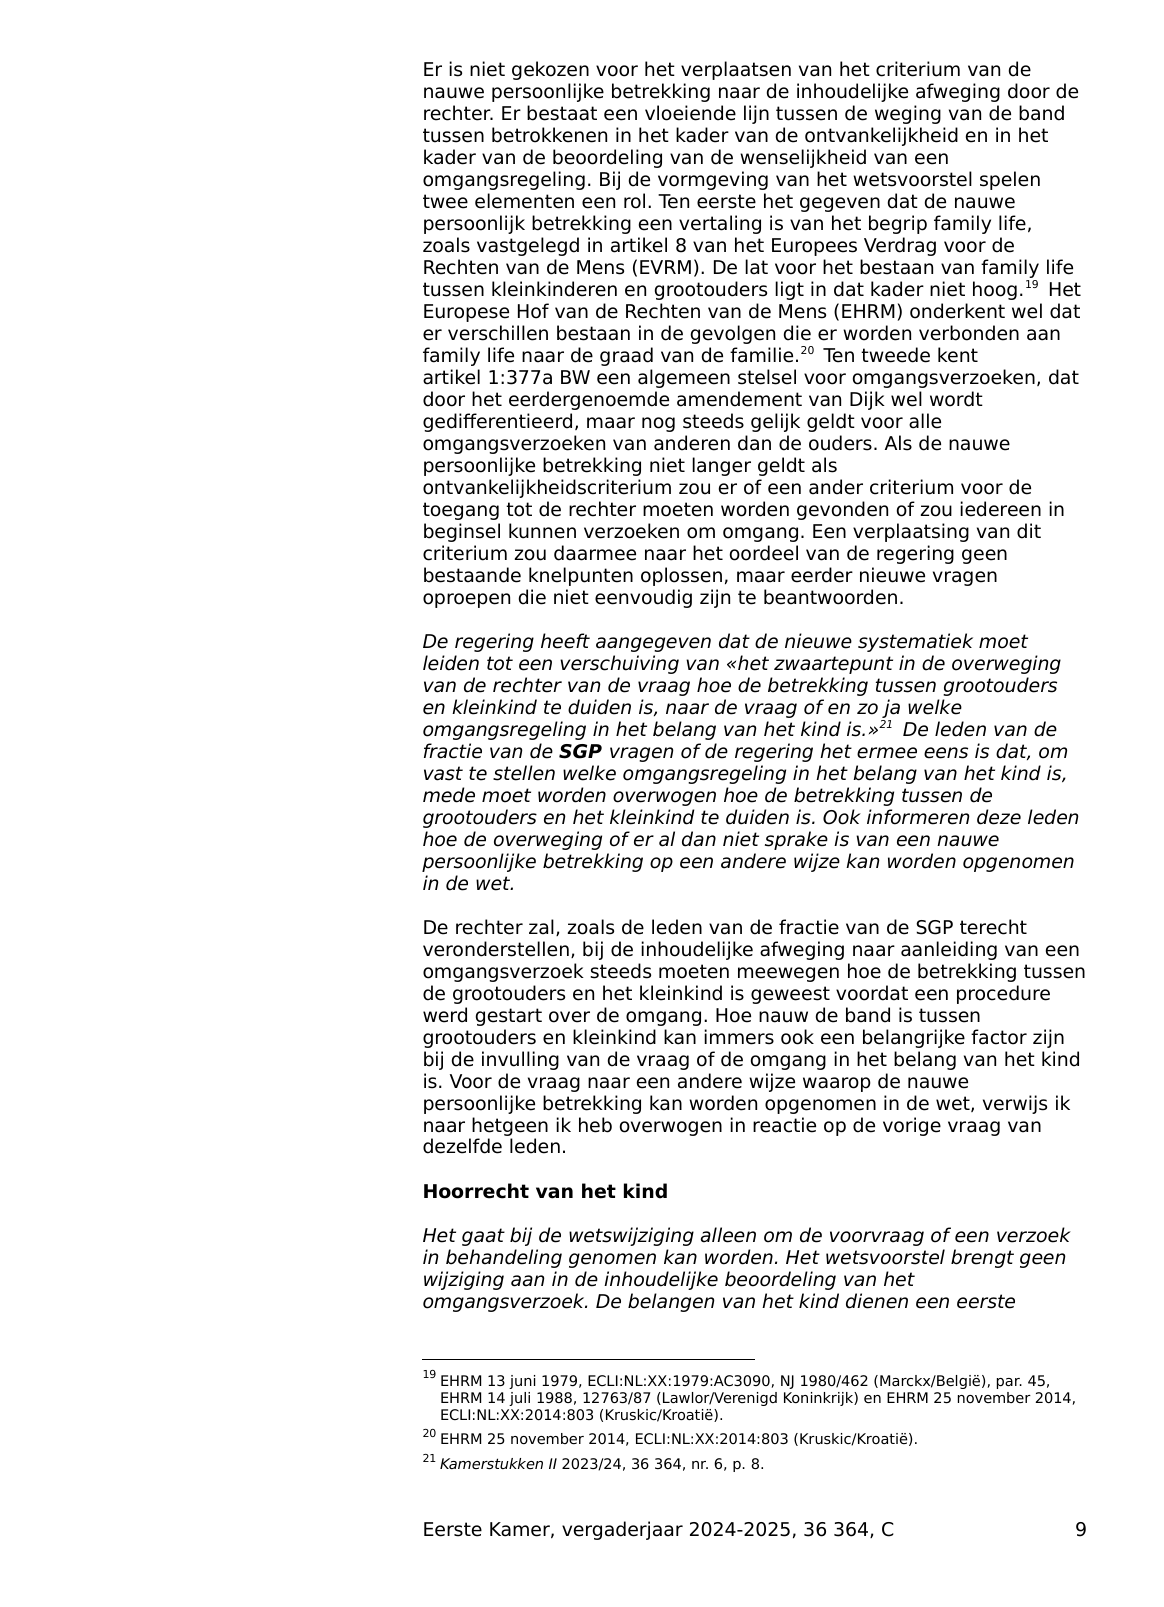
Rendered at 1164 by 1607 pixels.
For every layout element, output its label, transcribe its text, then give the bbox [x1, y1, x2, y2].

text De regering heeft aangegeven dat de nieuwe systematiek moet leiden tot een verschuiving van «het zwaartepunt in de overweging van de rechter van de vraag hoe de betrekking tussen grootouders en kleinkind te duiden is, naar de vraag of en zo ja welke omgangsregeling in het belang van het kind is.» De leden van de fractie van de SGP vragen of de regering het ermee eens is dat, om vast te stellen welke omgangsregeling in het belang van het kind is, mede moet worden overwogen hoe de betrekking tussen de grootouders en het kleinkind te duiden is. Ook informeren deze leden hoe de overweging of er al dan niet sprake is van een nauwe persoonlijke betrekking op een andere wijze kan worden opgenomen in de wet. [422, 631, 1087, 894]
text Er is niet gekozen voor het verplaatsen van het criterium van de nauwe persoonlijke betrekking naar de inhoudelijke afweging door de rechter. Er bestaat een vloeiende lijn tussen de weging van de band tussen betrokkenen in het kader van de ontvankelijkheid en in het kader van de beoordeling van de wenselijkheid van een omgangsregeling. Bij de vormgeving van het wetsvoorstel spelen twee elementen een rol. Ten eerste het gegeven dat de nauwe persoonlijk betrekking een vertaling is van het begrip family life, zoals vastgelegd in artikel 8 van het Europees Verdrag voor de Rechten van de Mens (EVRM). De lat voor het bestaan van family life tussen kleinkinderen en grootouders ligt in dat kader niet hoog. Het Europese Hof van de Rechten van de Mens (EHRM) onderkent wel dat er verschillen bestaan in de gevolgen die er worden verbonden aan family life naar de graad van de familie. Ten tweede kent artikel 1:377a BW een algemeen stelsel voor omgangsverzoeken, dat door het eerdergenoemde amendement van Dijk wel wordt gedifferentieerd, maar nog steeds gelijk geldt voor alle omgangsverzoeken van anderen dan de ouders. Als de nauwe persoonlijke betrekking niet langer geldt als ontvankelijkheidscriterium zou er of een ander criterium voor de toegang tot de rechter moeten worden gevonden of zou iedereen in beginsel kunnen verzoeken om omgang. Een verplaatsing van dit criterium zou daarmee naar het oordeel van de regering geen bestaande knelpunten oplossen, maar eerder nieuwe vragen oproepen die niet eenvoudig zijn te beantwoorden. [422, 59, 1087, 608]
text Het gaat bij de wetswijziging alleen om de voorvraag of een verzoek in behandeling genomen kan worden. Het wetsvoorstel brengt geen wijziging aan in de inhoudelijke beoordeling van het omgangsverzoek. De belangen van het kind dienen een eerste [422, 1225, 1087, 1313]
text Kamerstukken II 2023/24, 36 364, nr. 6, p. 8. [422, 1452, 1087, 1474]
text EHRM 25 november 2014, ECLI:NL:XX:2014:803 (Kruskic/Kroatië). [422, 1427, 1087, 1449]
subtitle Hoorrecht van het kind [422, 1181, 1087, 1203]
text De rechter zal, zoals de leden van de fractie van de SGP terecht veronderstellen, bij de inhoudelijke afweging naar aanleiding van een omgangsverzoek steeds moeten meewegen hoe de betrekking tussen de grootouders en het kleinkind is geweest voordat een procedure werd gestart over de omgang. Hoe nauw de band is tussen grootouders en kleinkind kan immers ook een belangrijke factor zijn bij de invulling van de vraag of de omgang in het belang van het kind is. Voor de vraag naar een andere wijze waarop de nauwe persoonlijke betrekking kan worden opgenomen in de wet, verwijs ik naar hetgeen ik heb overwogen in reactie op de vorige vraag van dezelfde leden. [422, 917, 1087, 1158]
text EHRM 13 juni 1979, ECLI:NL:XX:1979:AC3090, NJ 1980/462 (Marckx/België), par. 45, EHRM 14 juli 1988, 12763/87 (Lawlor/Verenigd Koninkrijk) en EHRM 25 november 2014, ECLI:NL:XX:2014:803 (Kruskic/Kroatië). [422, 1368, 1087, 1424]
